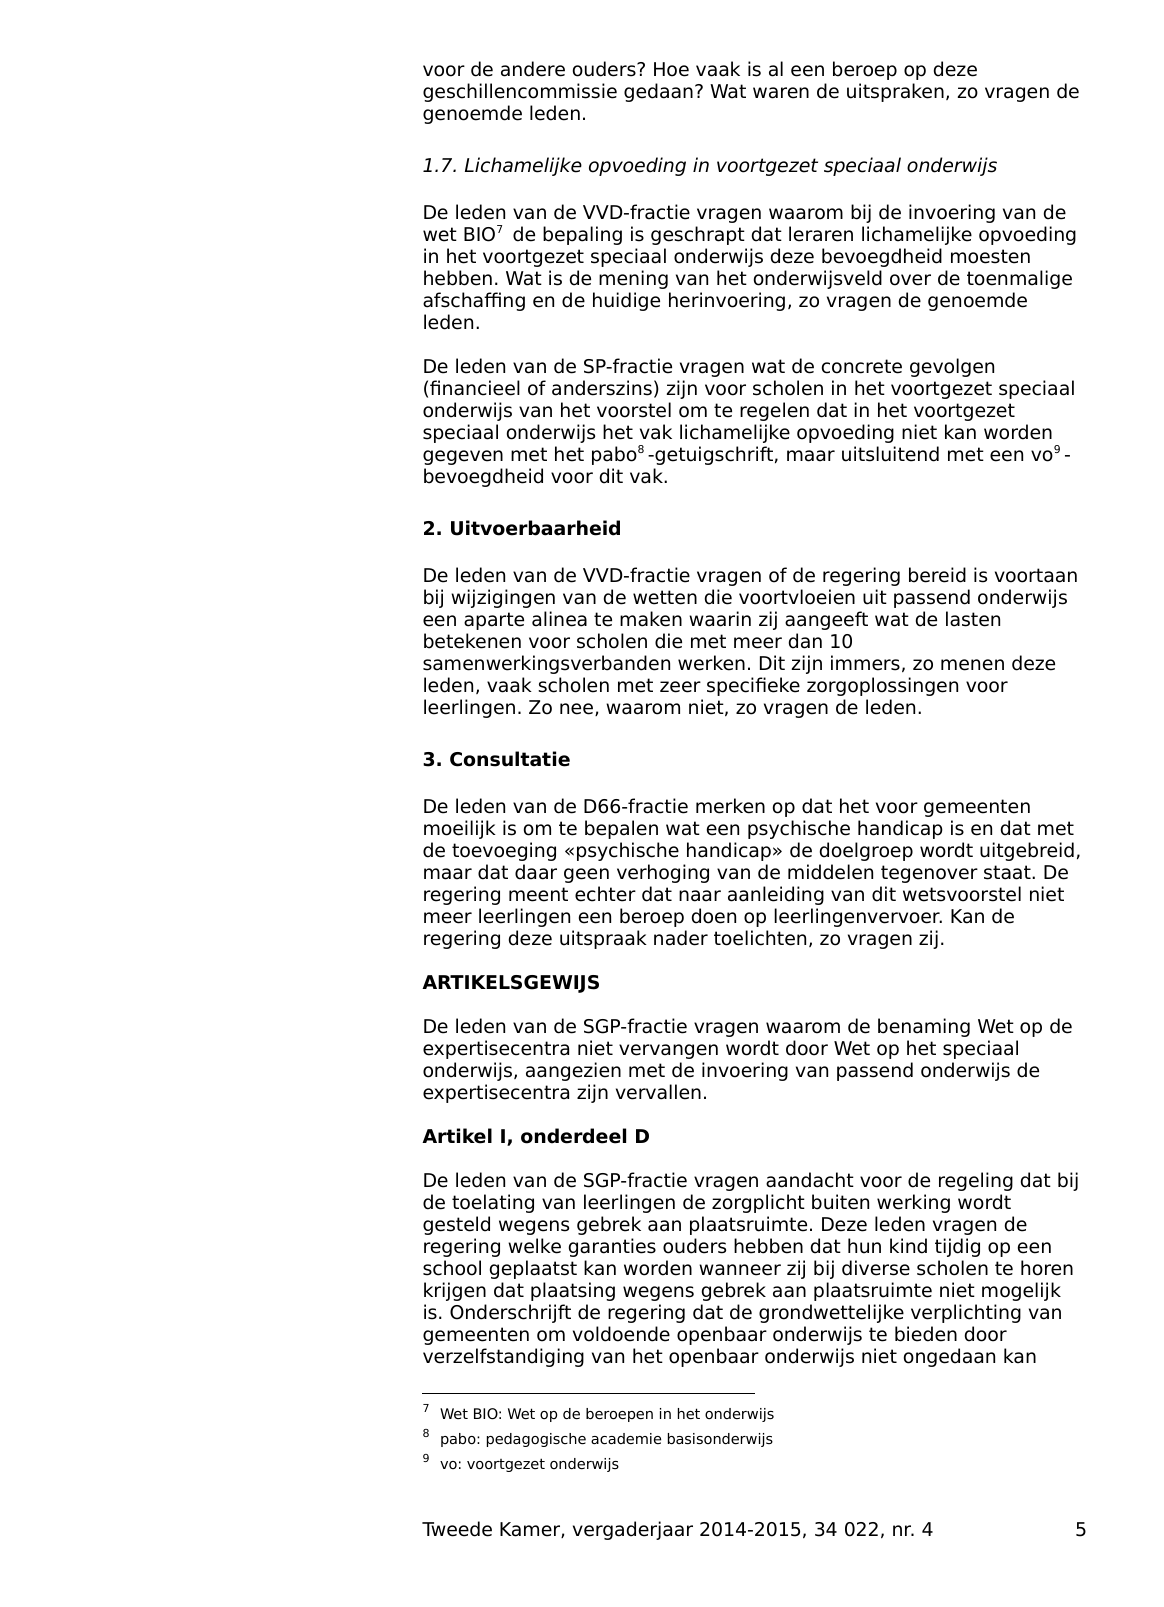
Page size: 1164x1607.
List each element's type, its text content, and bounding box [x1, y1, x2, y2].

text Wet BIO: Wet op de beroepen in het onderwijs [422, 1402, 1087, 1424]
text voor de andere ouders? Hoe vaak is al een beroep op deze geschillencommissie gedaan? Wat waren de uitspraken, zo vragen de genoemde leden. [422, 59, 1087, 125]
text pabo: pedagogische academie basisonderwijs [422, 1427, 1087, 1449]
text De leden van de SGP-fractie vragen waarom de benaming Wet op de expertisecentra niet vervangen wordt door Wet op het speciaal onderwijs, aangezien met de invoering van passend onderwijs de expertisecentra zijn vervallen. [422, 1016, 1087, 1104]
text De leden van de D66-fractie merken op dat het voor gemeenten moeilijk is om te bepalen wat een psychische handicap is en dat met de toevoeging «psychische handicap» de doelgroep wordt uitgebreid, maar dat daar geen verhoging van de middelen tegenover staat. De regering meent echter dat naar aanleiding van dit wetsvoorstel niet meer leerlingen een beroep doen op leerlingenvervoer. Kan de regering deze uitspraak nader toelichten, zo vragen zij. [422, 796, 1087, 949]
text De leden van de SP-fractie vragen wat de concrete gevolgen (financieel of anderszins) zijn voor scholen in het voortgezet speciaal onderwijs van het voorstel om te regelen dat in het voortgezet speciaal onderwijs het vak lichamelijke opvoeding niet kan worden gegeven met het pabo-getuigschrift, maar uitsluitend met een vo-bevoegdheid voor dit vak. [422, 356, 1087, 488]
subtitle ARTIKELSGEWIJS [422, 972, 1087, 994]
text De leden van de VVD-fractie vragen of de regering bereid is voortaan bij wijzigingen van de wetten die voortvloeien uit passend onderwijs een aparte alinea te maken waarin zij aangeeft wat de lasten betekenen voor scholen die met meer dan 10 samenwerkingsverbanden werken. Dit zijn immers, zo menen deze leden, vaak scholen met zeer specifieke zorgoplossingen voor leerlingen. Zo nee, waarom niet, zo vragen de leden. [422, 565, 1087, 719]
subtitle 1.7. Lichamelijke opvoeding in voortgezet speciaal onderwijs [422, 155, 1087, 177]
text De leden van de SGP-fractie vragen aandacht voor de regeling dat bij de toelating van leerlingen de zorgplicht buiten werking wordt gesteld wegens gebrek aan plaatsruimte. Deze leden vragen de regering welke garanties ouders hebben dat hun kind tijdig op een school geplaatst kan worden wanneer zij bij diverse scholen te horen krijgen dat plaatsing wegens gebrek aan plaatsruimte niet mogelijk is. Onderschrijft de regering dat de grondwettelijke verplichting van gemeenten om voldoende openbaar onderwijs te bieden door verzelfstandiging van het openbaar onderwijs niet ongedaan kan [422, 1170, 1087, 1368]
subtitle 2. Uitvoerbaarheid [422, 518, 1087, 540]
text vo: voortgezet onderwijs [422, 1452, 1087, 1474]
subtitle Artikel I, onderdeel D [422, 1126, 1087, 1148]
text De leden van de VVD-fractie vragen waarom bij de invoering van de wet BIO de bepaling is geschrapt dat leraren lichamelijke opvoeding in het voortgezet speciaal onderwijs deze bevoegdheid moesten hebben. Wat is de mening van het onderwijsveld over de toenmalige afschaffing en de huidige herinvoering, zo vragen de genoemde leden. [422, 202, 1087, 334]
subtitle 3. Consultatie [422, 749, 1087, 771]
